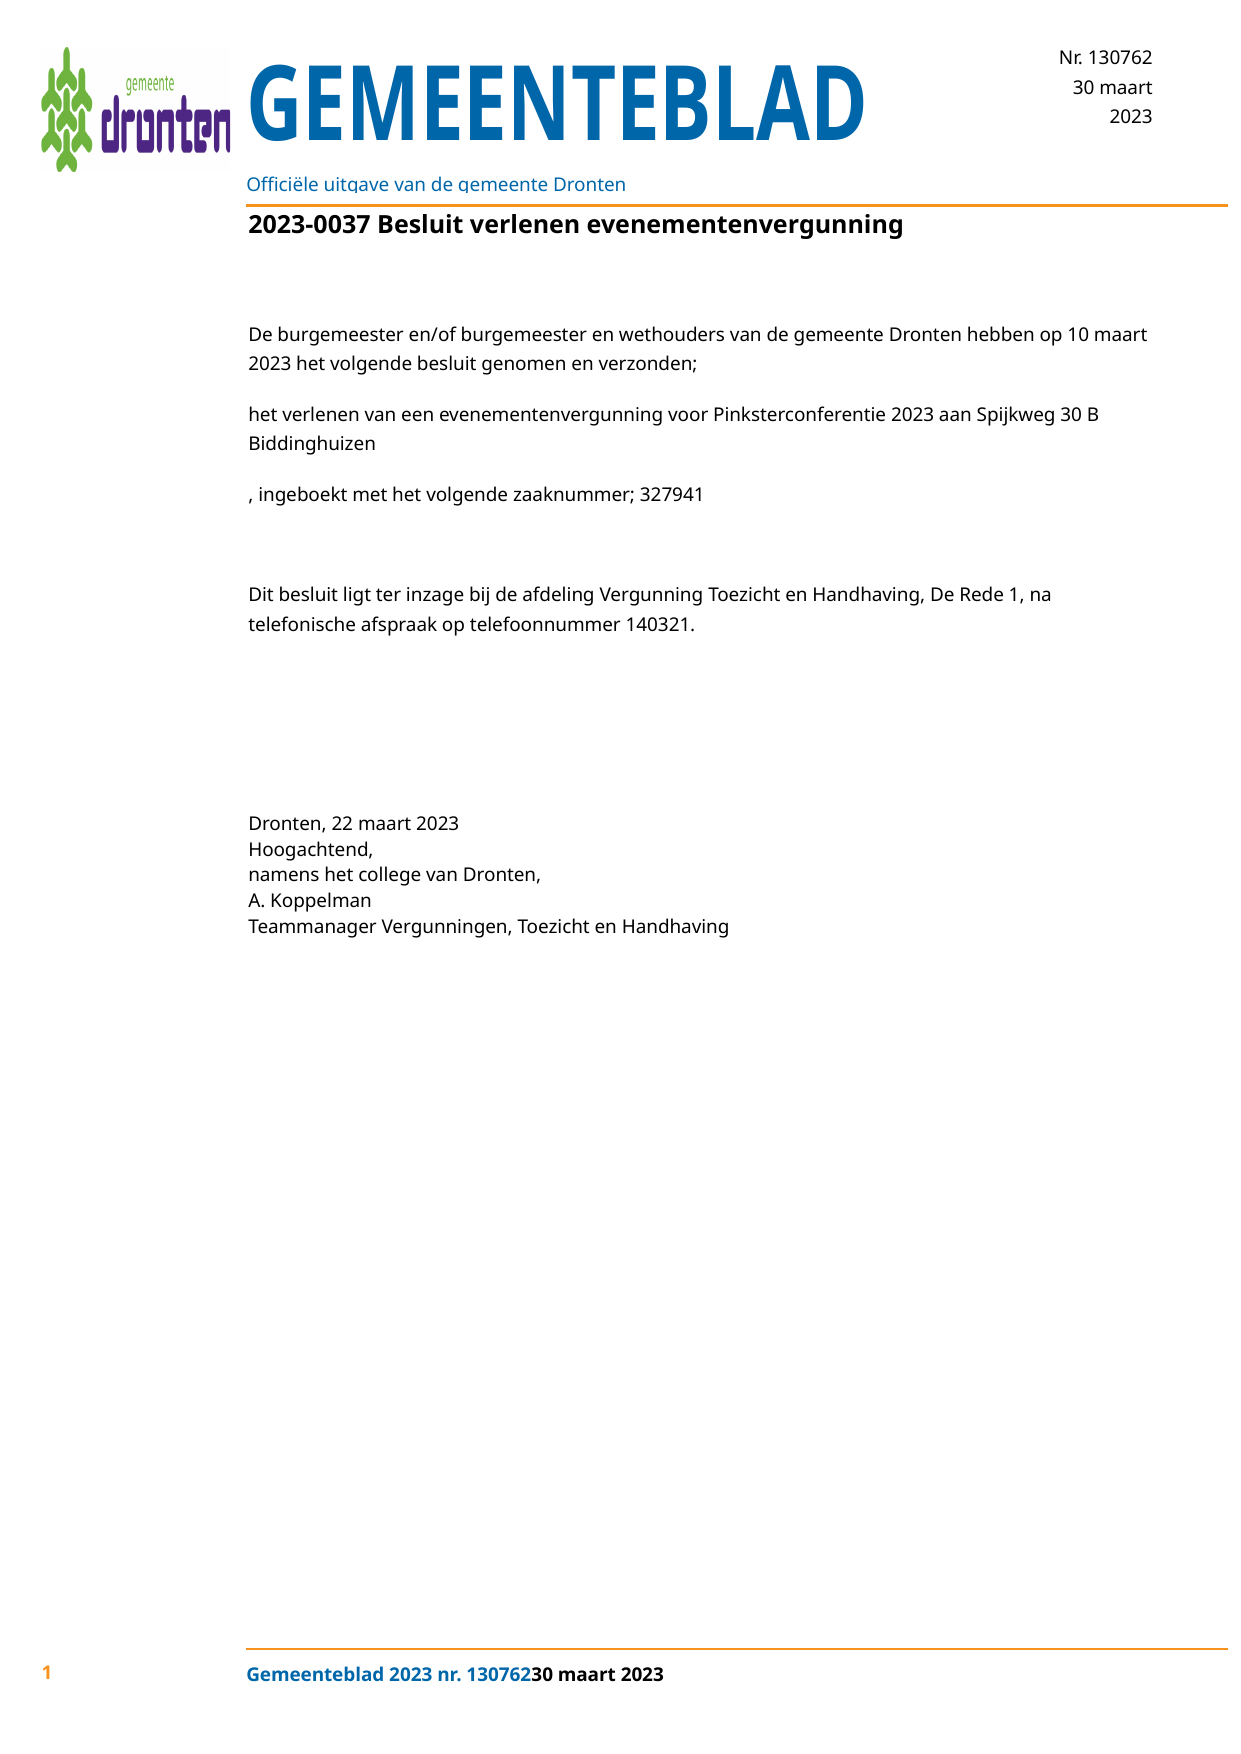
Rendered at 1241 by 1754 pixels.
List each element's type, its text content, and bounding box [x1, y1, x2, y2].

text A. Koppelman [248, 887, 1152, 913]
text namens het college van Dronten, [248, 862, 1152, 887]
text Dit besluit ligt ter inzage bij de afdeling Vergunning Toezicht en Handhaving, De Rede 1, na telefonische afspraak op telefoonnummer 140321. [248, 582, 1152, 637]
text , ingeboekt met het volgende zaaknummer; 327941 [248, 481, 1152, 506]
text Teammanager Vergunningen, Toezicht en Handhaving [248, 913, 1152, 939]
text Dronten, 22 maart 2023 [248, 810, 1152, 836]
text Hoogachtend, [248, 836, 1152, 862]
text 2023-0037 Besluit verlenen evenementenvergunning [248, 207, 1152, 241]
text het verlenen van een evenementenvergunning voor Pinksterconferentie 2023 aan Spijkweg 30 B Biddinghuizen [248, 401, 1152, 456]
text De burgemeester en/of burgemeester en wethouders van de gemeente Dronten hebben op 10 maart 2023 het volgende besluit genomen en verzonden; [248, 321, 1152, 376]
picture [41, 47, 231, 172]
